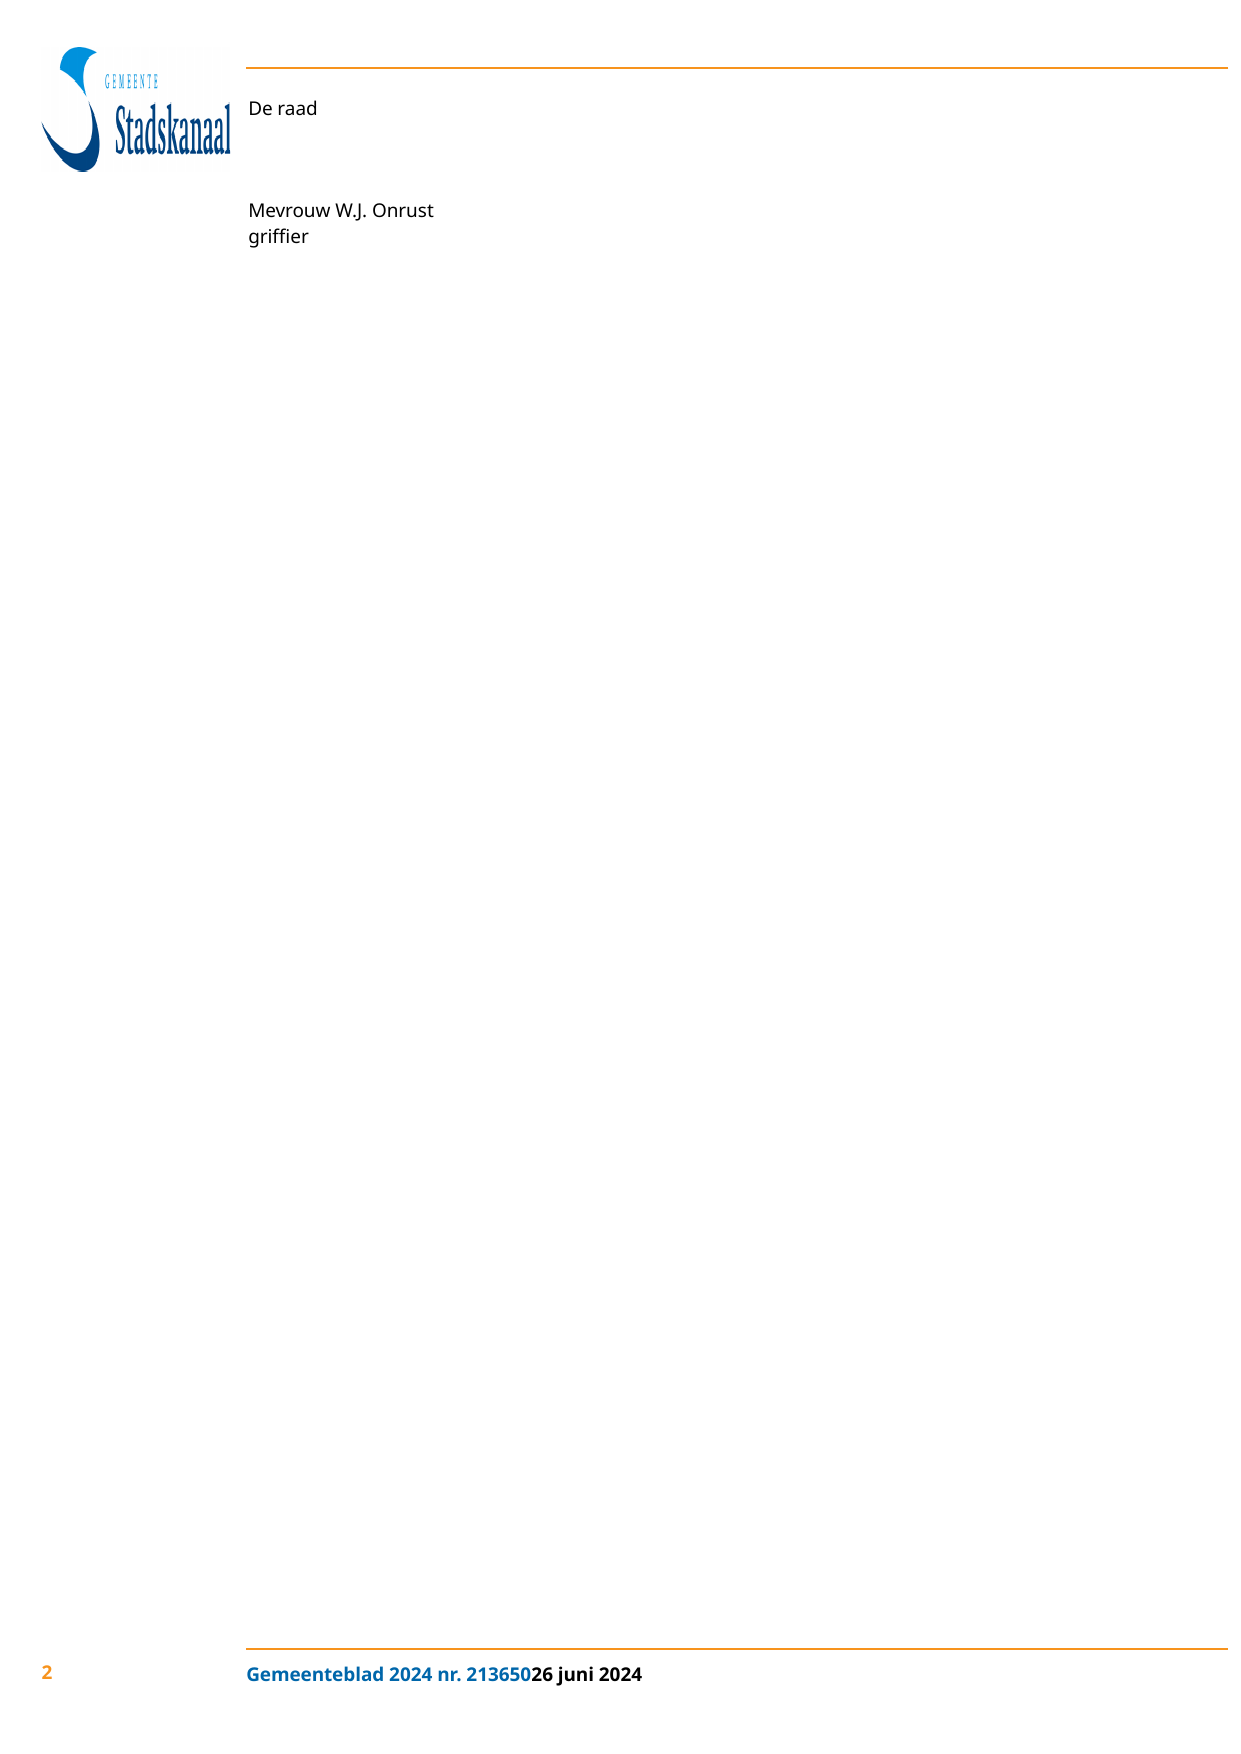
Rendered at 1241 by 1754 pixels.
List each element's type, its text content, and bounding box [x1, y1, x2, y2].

text Mevrouw W.J. Onrust [248, 198, 1152, 223]
text griffier [248, 223, 1152, 249]
text De raad [248, 95, 1152, 121]
picture [41, 47, 231, 172]
